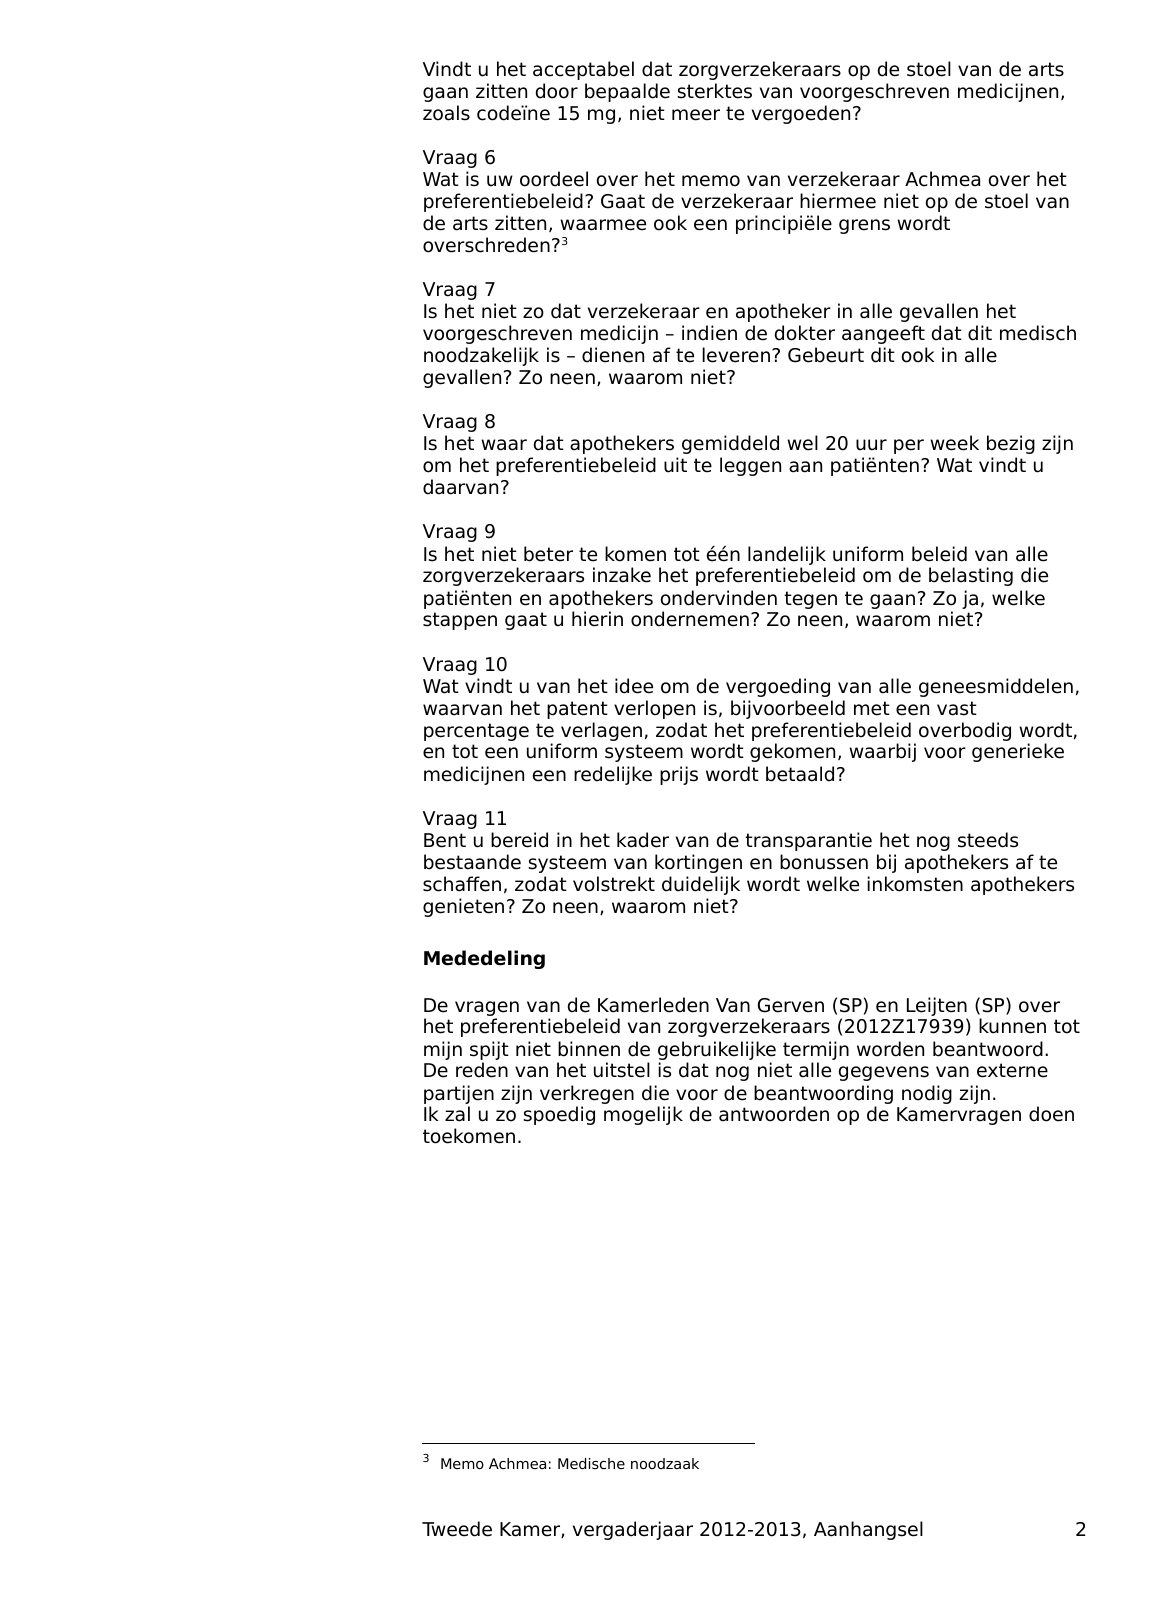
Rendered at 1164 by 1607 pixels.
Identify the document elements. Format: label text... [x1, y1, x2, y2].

text Vraag 6 [422, 147, 1087, 169]
text Is het niet beter te komen tot één landelijk uniform beleid van alle zorgverzekeraars inzake het preferentiebeleid om de belasting die patiënten en apothekers ondervinden tegen te gaan? Zo ja, welke stappen gaat u hierin ondernemen? Zo neen, waarom niet? [422, 543, 1087, 631]
text Is het niet zo dat verzekeraar en apotheker in alle gevallen het voorgeschreven medicijn – indien de dokter aangeeft dat dit medisch noodzakelijk is – dienen af te leveren? Gebeurt dit ook in alle gevallen? Zo neen, waarom niet? [422, 301, 1087, 389]
text Is het waar dat apothekers gemiddeld wel 20 uur per week bezig zijn om het preferentiebeleid uit te leggen aan patiënten? Wat vindt u daarvan? [422, 433, 1087, 499]
text De vragen van de Kamerleden Van Gerven (SP) en Leijten (SP) over het preferentiebeleid van zorgverzekeraars (2012Z17939) kunnen tot mijn spijt niet binnen de gebruikelijke termijn worden beantwoord. [422, 994, 1087, 1060]
text Vindt u het acceptabel dat zorgverzekeraars op de stoel van de arts gaan zitten door bepaalde sterktes van voorgeschreven medicijnen, zoals codeïne 15 mg, niet meer te vergoeden? [422, 59, 1087, 125]
text Vraag 10 [422, 653, 1087, 676]
text Vraag 9 [422, 521, 1087, 543]
text Vraag 7 [422, 279, 1087, 301]
text De reden van het uitstel is dat nog niet alle gegevens van externe partijen zijn verkregen die voor de beantwoording nodig zijn. [422, 1060, 1087, 1104]
text Ik zal u zo spoedig mogelijk de antwoorden op de Kamervragen doen toekomen. [422, 1104, 1087, 1148]
text Bent u bereid in het kader van de transparantie het nog steeds bestaande systeem van kortingen en bonussen bij apothekers af te schaffen, zodat volstrekt duidelijk wordt welke inkomsten apothekers genieten? Zo neen, waarom niet? [422, 829, 1087, 917]
text Vraag 11 [422, 808, 1087, 829]
text Memo Achmea: Medische noodzaak [422, 1452, 1087, 1474]
subtitle Mededeling [422, 947, 1087, 969]
text Wat is uw oordeel over het memo van verzekeraar Achmea over het preferentiebeleid? Gaat de verzekeraar hiermee niet op de stoel van de arts zitten, waarmee ook een principiële grens wordt overschreden? [422, 169, 1087, 257]
text Wat vindt u van het idee om de vergoeding van alle geneesmiddelen, waarvan het patent verlopen is, bijvoorbeeld met een vast percentage te verlagen, zodat het preferentiebeleid overbodig wordt, en tot een uniform systeem wordt gekomen, waarbij voor generieke medicijnen een redelijke prijs wordt betaald? [422, 676, 1087, 785]
text Vraag 8 [422, 411, 1087, 433]
